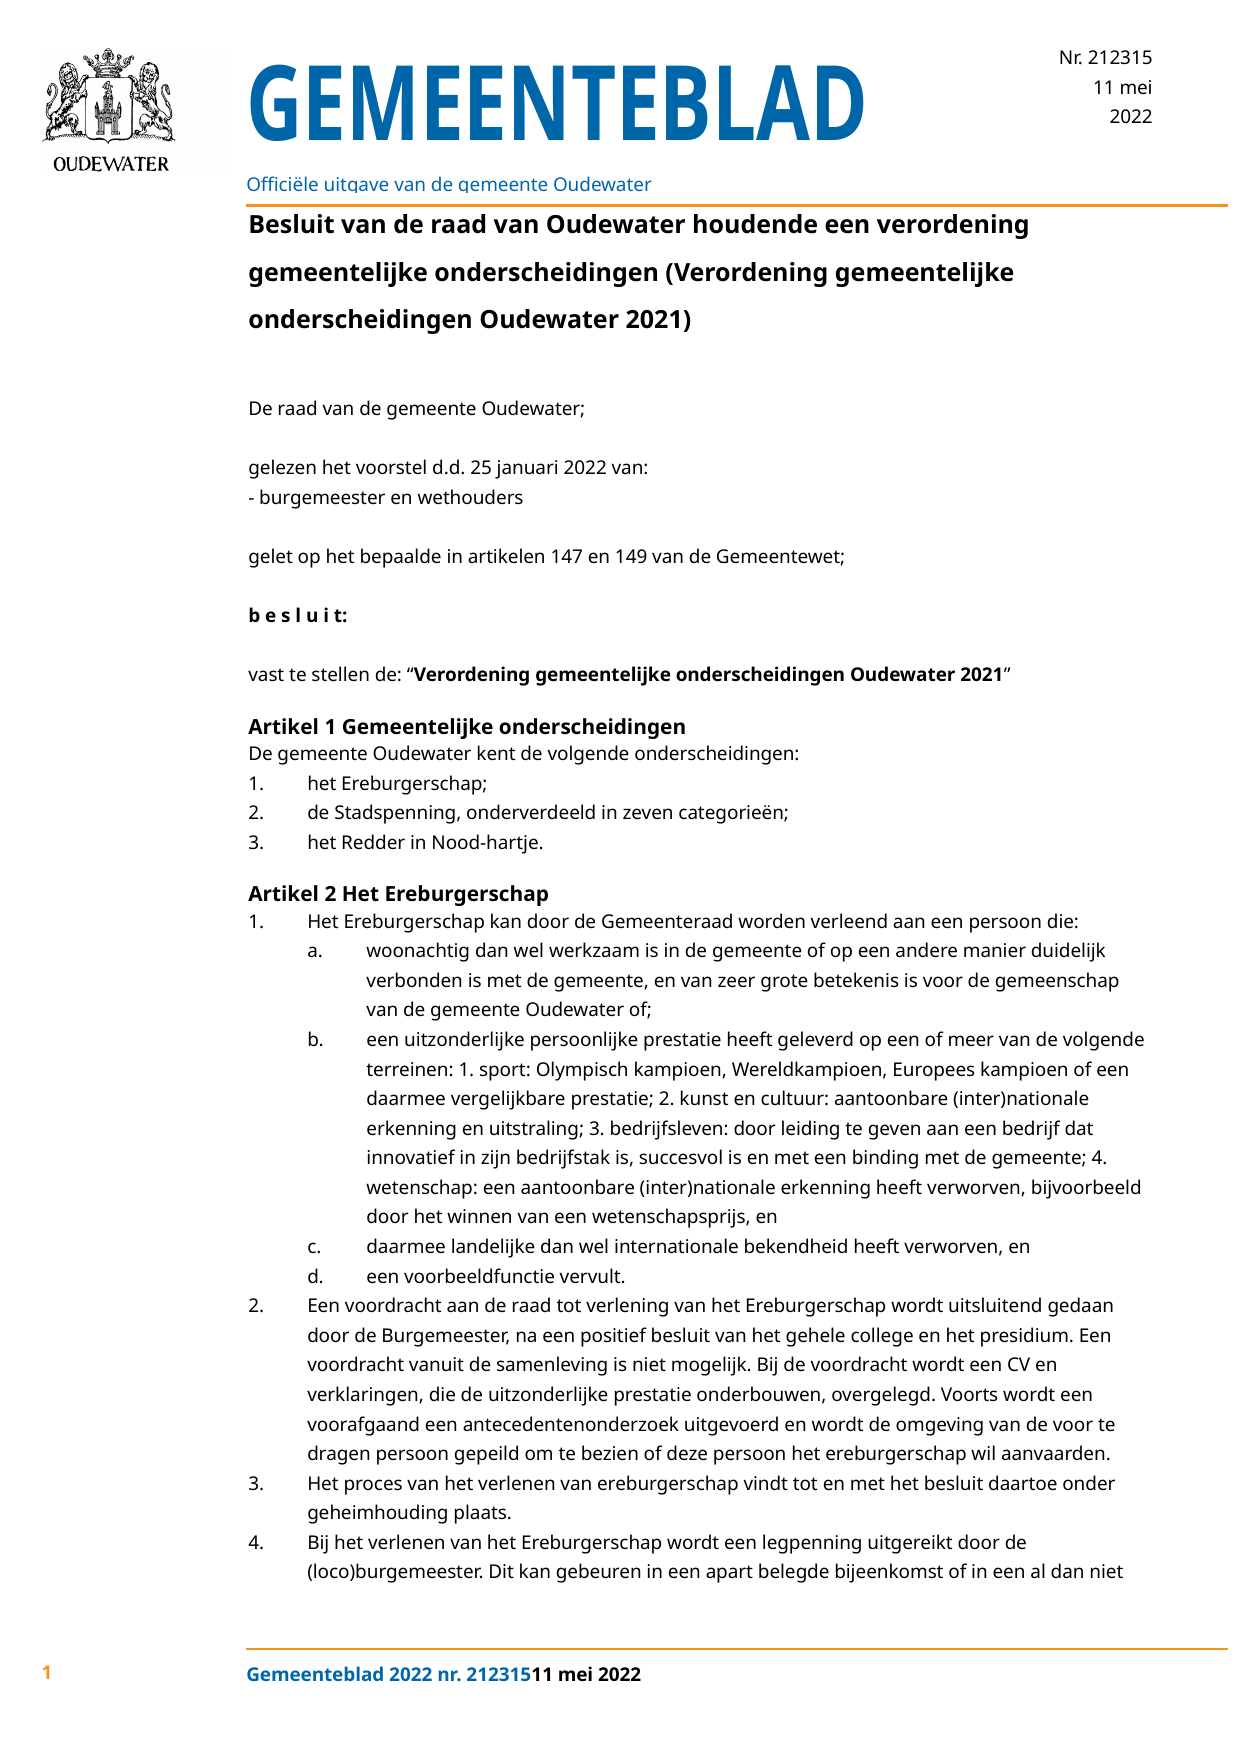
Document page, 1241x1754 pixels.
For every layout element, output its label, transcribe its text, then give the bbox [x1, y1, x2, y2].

list het Ereburgerschap; [248, 770, 1152, 796]
text Artikel 2 Het Ereburgerschap [248, 879, 1152, 908]
list de Stadspenning, onderverdeeld in zeven categorieën; [248, 799, 1152, 825]
list een uitzonderlijke persoonlijke prestatie heeft geleverd op een of meer van de volgende terreinen: 1. sport: Olympisch kampioen, Wereldkampioen, Europees kampioen of een daarmee vergelijkbare prestatie; 2. kunst en cultuur: aantoonbare (inter)nationale erkenning en uitstraling; 3. bedrijfsleven: door leiding te geven aan een bedrijf dat innovatief in zijn bedrijfstak is, succesvol is en met een binding met de gemeente; 4. wetenschap: een aantoonbare (inter)nationale erkenning heeft verworven, bijvoorbeeld door het winnen van een wetenschapsprijs, en [307, 1026, 1152, 1229]
text - burgemeester en wethouders [248, 484, 1152, 509]
list een voorbeeldfunctie vervult. [307, 1263, 1152, 1288]
list daarmee landelijke dan wel internationale bekendheid heeft verworven, en [307, 1233, 1152, 1259]
text Besluit van de raad van Oudewater houdende een verordening gemeentelijke onderscheidingen (Verordening gemeentelijke onderscheidingen Oudewater 2021) [248, 207, 1152, 336]
text De raad van de gemeente Oudewater; [248, 395, 1152, 421]
text Artikel 1 Gemeentelijke onderscheidingen [248, 712, 1152, 740]
list Bij het verlenen van het Ereburgerschap wordt een legpenning uitgereikt door de (loco)burgemeester. Dit kan gebeuren in een apart belegde bijeenkomst of in een al dan niet [248, 1529, 1152, 1584]
list Het proces van het verlenen van ereburgerschap vindt tot en met het besluit daartoe onder geheimhouding plaats. [248, 1470, 1152, 1525]
text gelezen het voorstel d.d. 25 januari 2022 van: [248, 454, 1152, 480]
list Het Ereburgerschap kan door de Gemeenteraad worden verleend aan een persoon die: [248, 908, 1152, 933]
list woonachtig dan wel werkzaam is in de gemeente of op een andere manier duidelijk verbonden is met de gemeente, en van zeer grote betekenis is voor de gemeenschap van de gemeente Oudewater of; [307, 937, 1152, 1022]
text De gemeente Oudewater kent de volgende onderscheidingen: [248, 740, 1152, 766]
list Een voordracht aan de raad tot verlening van het Ereburgerschap wordt uitsluitend gedaan door de Burgemeester, na een positief besluit van het gehele college en het presidium. Een voordracht vanuit de samenleving is niet mogelijk. Bij de voordracht wordt een CV en verklaringen, die de uitzonderlijke prestatie onderbouwen, overgelegd. Voorts wordt een voorafgaand een antecedentenonderzoek uitgevoerd en wordt de omgeving van de voor te dragen persoon gepeild om te bezien of deze persoon het ereburgerschap wil aanvaarden. [248, 1292, 1152, 1466]
text vast te stellen de: “Verordening gemeentelijke onderscheidingen Oudewater 2021” [248, 661, 1152, 687]
text gelet op het bepaalde in artikelen 147 en 149 van de Gemeentewet; [248, 543, 1152, 569]
list het Redder in Nood-hartje. [248, 829, 1152, 855]
text b e s l u i t: [248, 602, 1152, 628]
picture [41, 47, 231, 172]
